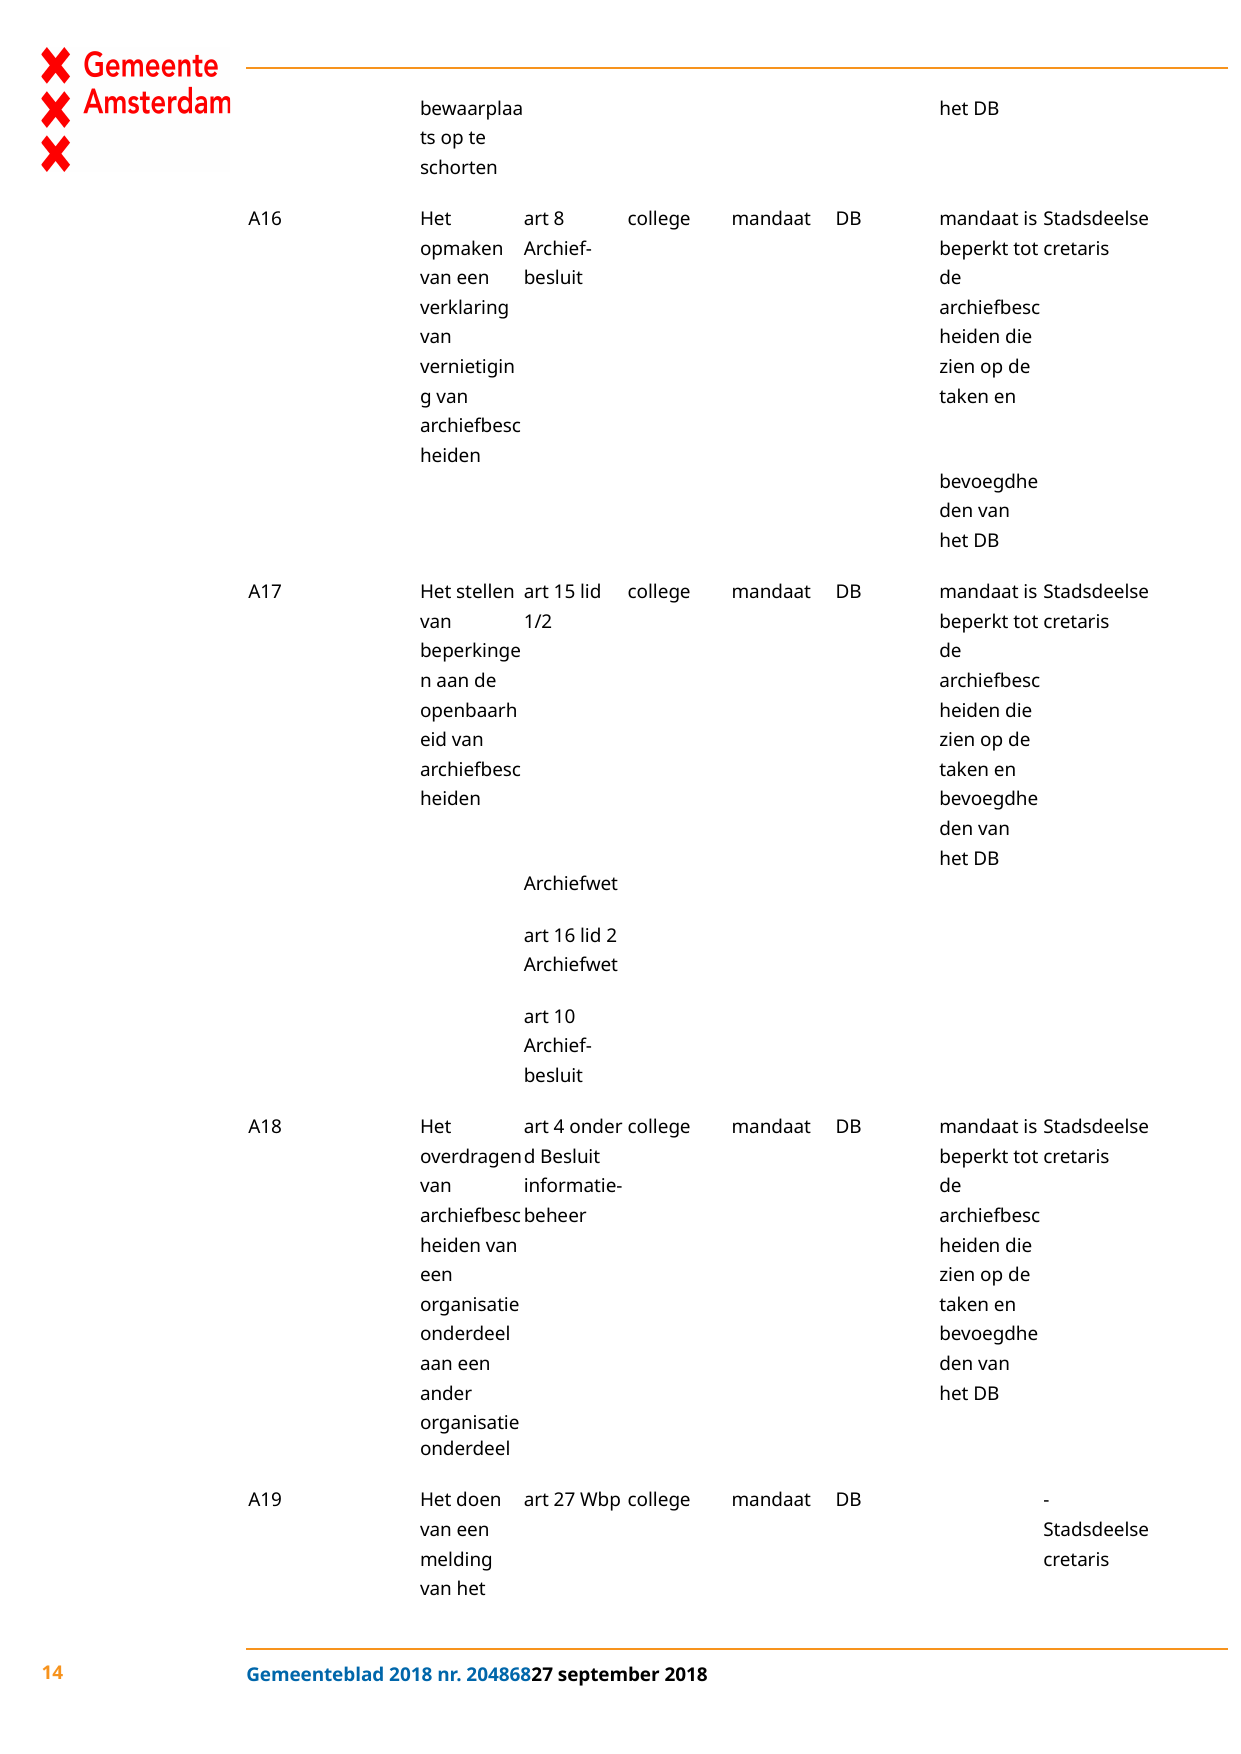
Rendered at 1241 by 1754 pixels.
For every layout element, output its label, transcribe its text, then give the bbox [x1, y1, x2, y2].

table_cell [939, 1435, 1043, 1461]
table_cell [248, 977, 420, 1003]
table_cell [731, 1461, 835, 1487]
table_cell [524, 1461, 627, 1487]
table_cell [835, 977, 939, 1003]
table_cell [524, 553, 627, 578]
table_cell [420, 870, 523, 896]
table_cell [420, 977, 523, 1003]
table_cell mandaat [731, 1114, 835, 1435]
table_cell art 27 Wbp [524, 1487, 627, 1601]
table_cell [248, 870, 420, 896]
table_cell DB [835, 1114, 939, 1435]
picture [41, 47, 231, 172]
table_cell [939, 896, 1043, 922]
table_cell Het overdragen van archiefbescheiden van een organisatie onderdeel aan een ander organisatie [420, 1114, 523, 1435]
table_cell [1043, 870, 1152, 896]
table_cell [939, 870, 1043, 896]
table_cell [628, 1435, 731, 1461]
table_cell [524, 1088, 627, 1113]
table_cell [939, 1487, 1043, 1601]
table_cell [248, 180, 420, 205]
table_cell [420, 1003, 523, 1088]
table_cell bewaarplaats op te schorten [420, 95, 523, 180]
table_cell [731, 896, 835, 922]
table_cell [835, 1461, 939, 1487]
table_cell [731, 922, 835, 977]
table_cell [248, 468, 420, 553]
table_cell [1043, 922, 1152, 977]
table_cell mandaat is beperkt tot de archiefbescheiden die zien op de taken en bevoegdheden van het DB [939, 579, 1043, 870]
table_cell [1043, 468, 1152, 553]
table_cell Archiefwet [524, 870, 627, 896]
table_cell mandaat is beperkt tot de archiefbescheiden die zien op de taken en [939, 205, 1043, 468]
table_cell Het opmaken van een verklaring van vernietiging van archiefbescheiden [420, 205, 523, 468]
table_cell [420, 180, 523, 205]
table_cell mandaat is beperkt tot de archiefbescheiden die zien op de taken en bevoegdheden van het DB [939, 1114, 1043, 1435]
table_cell A19 [248, 1487, 420, 1601]
table_cell [939, 1088, 1043, 1113]
table_cell art 8 Archief-besluit [524, 205, 627, 468]
table_cell college [628, 1487, 731, 1601]
table_cell A17 [248, 579, 420, 870]
table_cell [248, 1461, 420, 1487]
table_cell - Stadsdeelsecretaris [1043, 1487, 1152, 1601]
table_cell [420, 1088, 523, 1113]
table_cell [1043, 977, 1152, 1003]
table_cell [248, 922, 420, 977]
table_cell [835, 180, 939, 205]
table_cell [248, 1435, 420, 1461]
table_cell [1043, 1461, 1152, 1487]
table_cell art 10 Archief-besluit [524, 1003, 627, 1088]
table_cell Stadsdeelsecretaris [1043, 1114, 1152, 1435]
table_cell college [628, 205, 731, 468]
table_cell [939, 553, 1043, 578]
table_cell [731, 1435, 835, 1461]
table_cell [628, 553, 731, 578]
table_cell [628, 468, 731, 553]
table_cell [731, 468, 835, 553]
table_cell Het doen van een melding van het [420, 1487, 523, 1601]
table_cell A18 [248, 1114, 420, 1435]
table_cell [835, 896, 939, 922]
table_cell DB [835, 579, 939, 870]
table_cell [628, 95, 731, 180]
table_cell [524, 95, 627, 180]
table_cell [1043, 1088, 1152, 1113]
table_cell [939, 977, 1043, 1003]
table_cell [731, 1003, 835, 1088]
table_cell [1043, 180, 1152, 205]
table_cell [939, 1461, 1043, 1487]
table_cell [628, 1461, 731, 1487]
table_cell [939, 922, 1043, 977]
table_cell art 16 lid 2 Archiefwet [524, 922, 627, 977]
table_cell [524, 896, 627, 922]
table_cell college [628, 1114, 731, 1435]
table_cell [248, 1088, 420, 1113]
table_cell [835, 468, 939, 553]
table_cell art 15 lid 1/2 [524, 579, 627, 870]
table_cell [420, 553, 523, 578]
table_cell [835, 553, 939, 578]
table_cell [628, 180, 731, 205]
table_cell DB [835, 205, 939, 468]
table_cell [835, 95, 939, 180]
table_cell [628, 977, 731, 1003]
table_cell [628, 1088, 731, 1113]
table_cell [731, 870, 835, 896]
table_cell [939, 1003, 1043, 1088]
table_cell [628, 922, 731, 977]
table_cell [1043, 1003, 1152, 1088]
table_cell bevoegdheden van het DB [939, 468, 1043, 553]
table_cell [1043, 95, 1152, 180]
table_cell [420, 922, 523, 977]
table_cell art 4 onder d Besluit informatie-beheer [524, 1114, 627, 1435]
table_cell [1043, 553, 1152, 578]
table_cell [1043, 1435, 1152, 1461]
table_cell college [628, 579, 731, 870]
table_cell [731, 180, 835, 205]
table_cell DB [835, 1487, 939, 1601]
table_cell [835, 1435, 939, 1461]
table_cell [524, 180, 627, 205]
table_cell [835, 1003, 939, 1088]
table_cell mandaat [731, 205, 835, 468]
table_cell Stadsdeelsecretaris [1043, 205, 1152, 468]
table_cell [731, 1088, 835, 1113]
table_cell A16 [248, 205, 420, 468]
table_cell [420, 896, 523, 922]
table_cell mandaat [731, 579, 835, 870]
table_cell [731, 977, 835, 1003]
table_cell [628, 896, 731, 922]
table_cell [835, 922, 939, 977]
table_cell [524, 977, 627, 1003]
table_cell [248, 896, 420, 922]
table_cell onderdeel [420, 1435, 523, 1461]
table_cell [628, 1003, 731, 1088]
table_cell [248, 553, 420, 578]
table_cell [628, 870, 731, 896]
table_cell [939, 180, 1043, 205]
table_cell Het stellen van beperkingen aan de openbaarheid van archiefbescheiden [420, 579, 523, 870]
table_cell [420, 468, 523, 553]
table_cell [1043, 896, 1152, 922]
table_cell [420, 1461, 523, 1487]
table_cell [524, 468, 627, 553]
table_cell [524, 1435, 627, 1461]
table_cell [248, 1003, 420, 1088]
table_cell Stadsdeelsecretaris [1043, 579, 1152, 870]
table_cell [835, 870, 939, 896]
table_cell [248, 95, 420, 180]
table_cell [731, 95, 835, 180]
table_cell [731, 553, 835, 578]
table_cell [835, 1088, 939, 1113]
table_cell mandaat [731, 1487, 835, 1601]
table_cell het DB [939, 95, 1043, 180]
